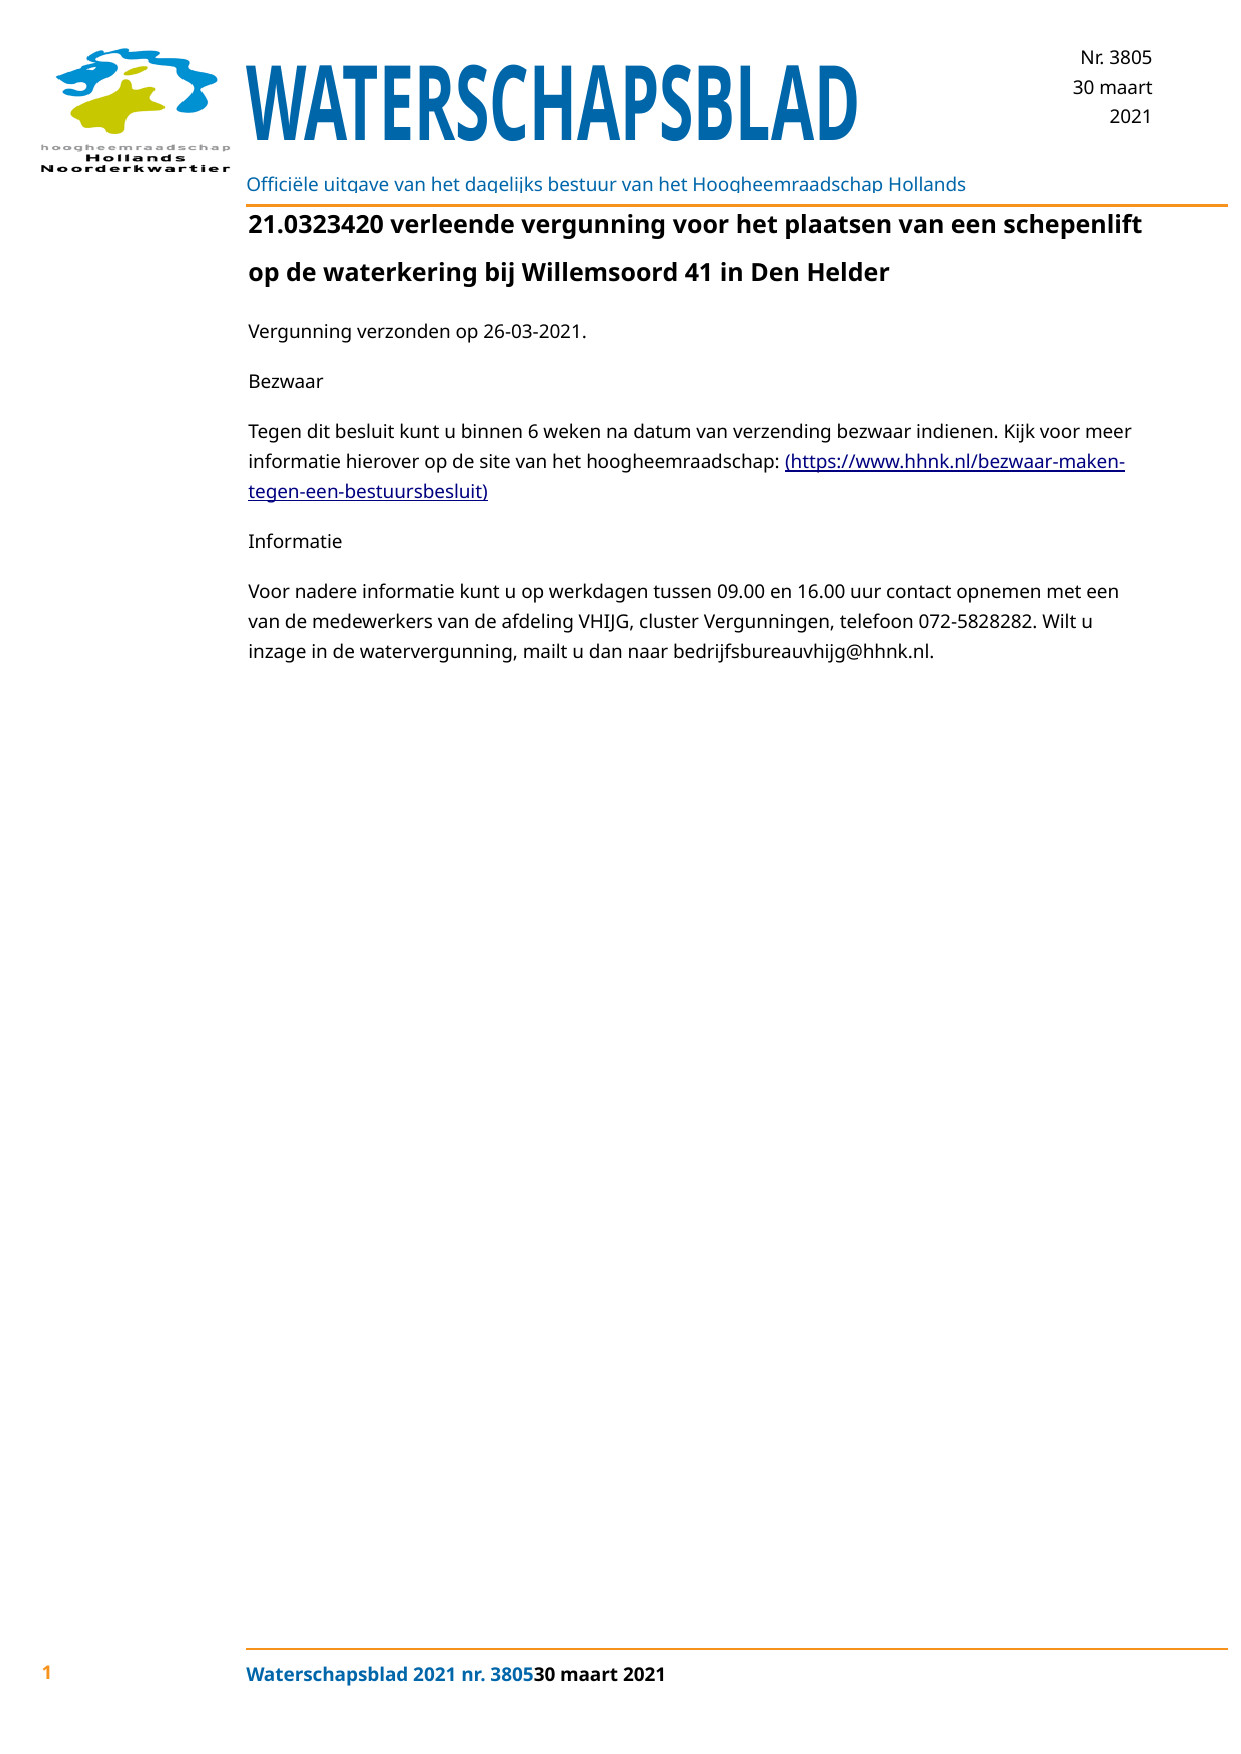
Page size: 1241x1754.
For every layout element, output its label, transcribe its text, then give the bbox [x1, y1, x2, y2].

text Tegen dit besluit kunt u binnen 6 weken na datum van verzending bezwaar indienen. Kijk voor meer informatie hierover op de site van het hoogheemraadschap: (https://www.hhnk.nl/bezwaar-maken-tegen-een-bestuursbesluit) [248, 419, 1152, 504]
text Bezwaar [248, 368, 1152, 394]
text Informatie [248, 528, 1152, 554]
text Vergunning verzonden op 26-03-2021. [248, 318, 1152, 344]
text Voor nadere informatie kunt u op werkdagen tussen 09.00 en 16.00 uur contact opnemen met een van de medewerkers van de afdeling VHIJG, cluster Vergunningen, telefoon 072-5828282. Wilt u inzage in de watervergunning, mailt u dan naar bedrijfsbureauvhijg@hhnk.nl. [248, 579, 1152, 664]
picture [41, 47, 231, 172]
text 21.0323420 verleende vergunning voor het plaatsen van een schepenlift op de waterkering bij Willemsoord 41 in Den Helder [248, 207, 1152, 288]
